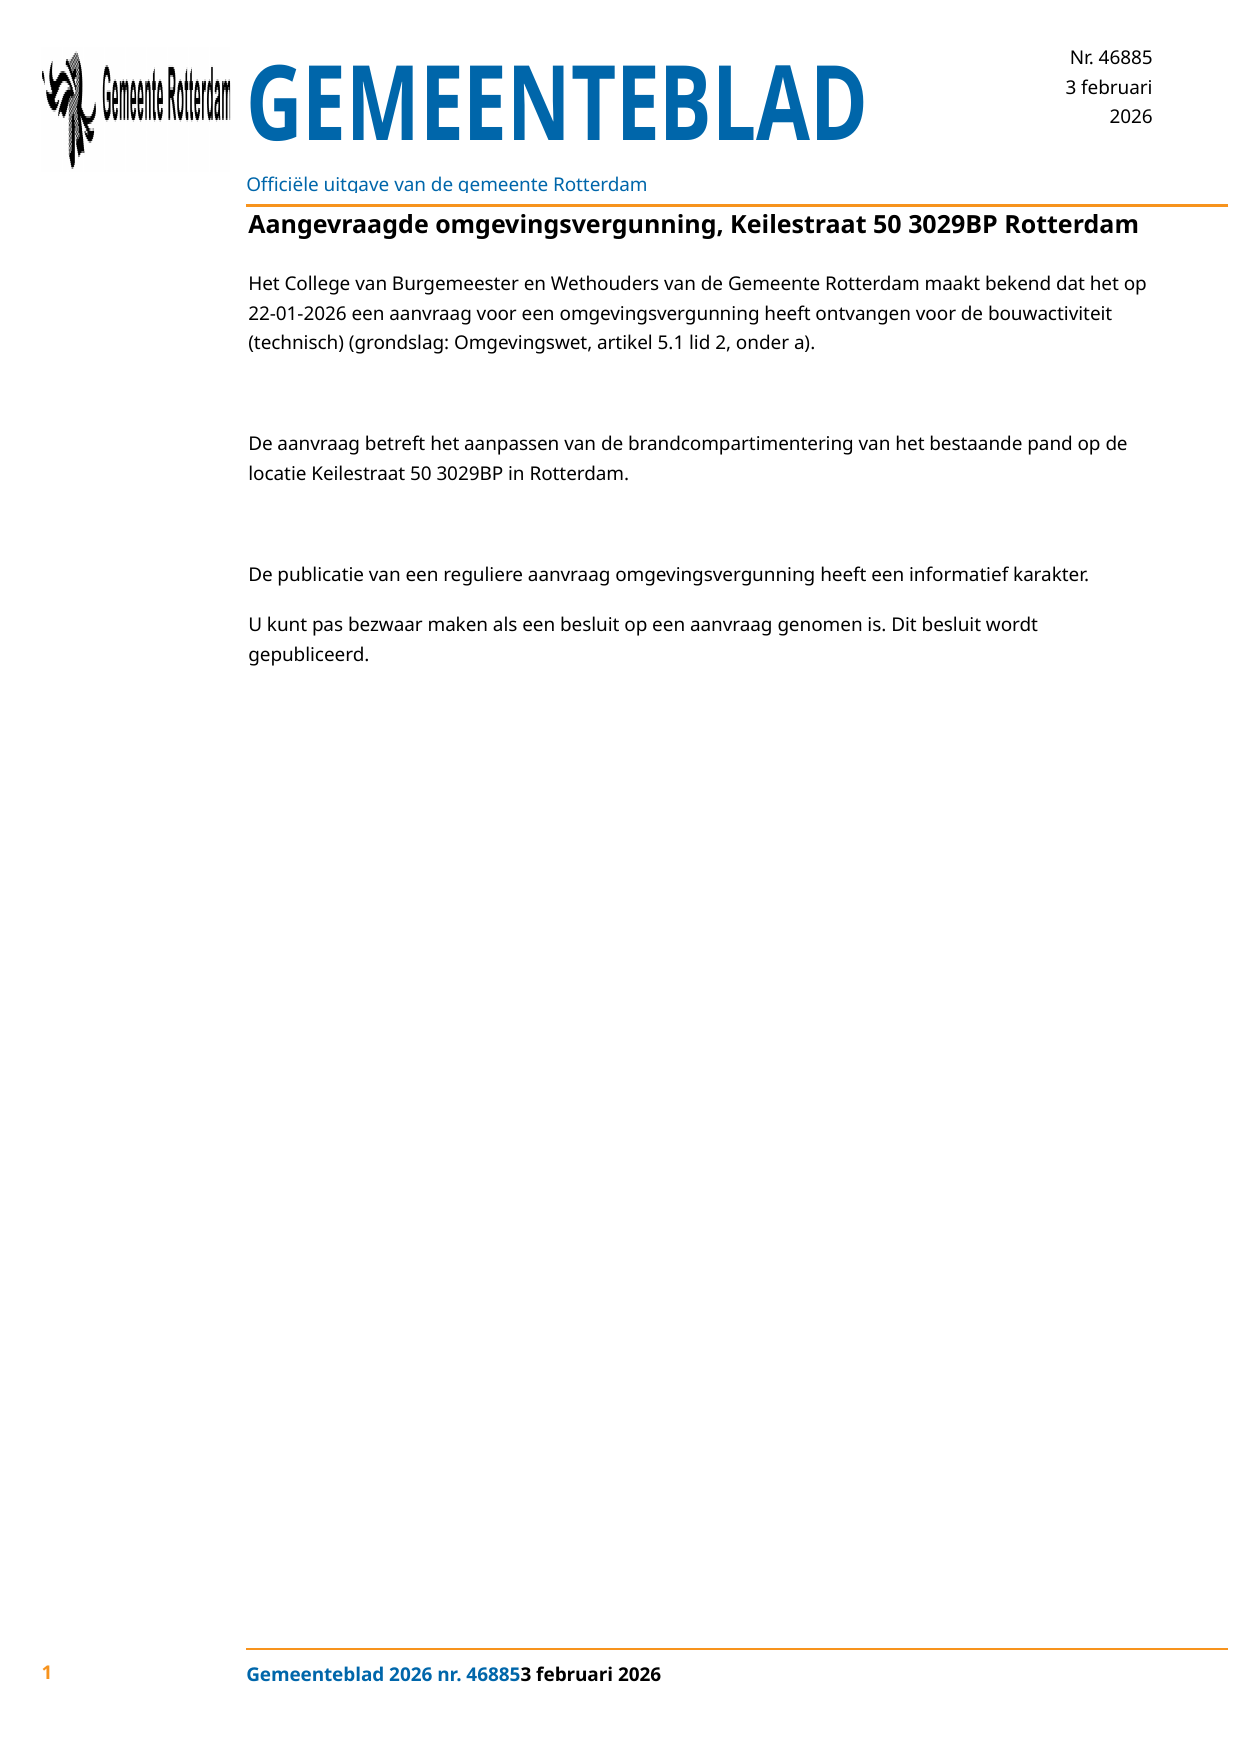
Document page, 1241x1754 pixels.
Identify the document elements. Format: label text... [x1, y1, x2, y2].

text Het College van Burgemeester en Wethouders van de Gemeente Rotterdam maakt bekend dat het op 22-01-2026 een aanvraag voor een omgevingsvergunning heeft ontvangen voor de bouwactiviteit (technisch) (grondslag: Omgevingswet, artikel 5.1 lid 2, onder a). [248, 270, 1152, 355]
text U kunt pas bezwaar maken als een besluit op een aanvraag genomen is. Dit besluit wordt gepubliceerd. [248, 611, 1152, 666]
text Aangevraagde omgevingsvergunning, Keilestraat 50 3029BP Rotterdam [248, 207, 1152, 241]
picture [41, 47, 231, 172]
text De publicatie van een reguliere aanvraag omgevingsvergunning heeft een informatief karakter. [248, 561, 1152, 586]
text De aanvraag betreft het aanpassen van de brandcompartimentering van het bestaande pand op de locatie Keilestraat 50 3029BP in Rotterdam. [248, 430, 1152, 486]
